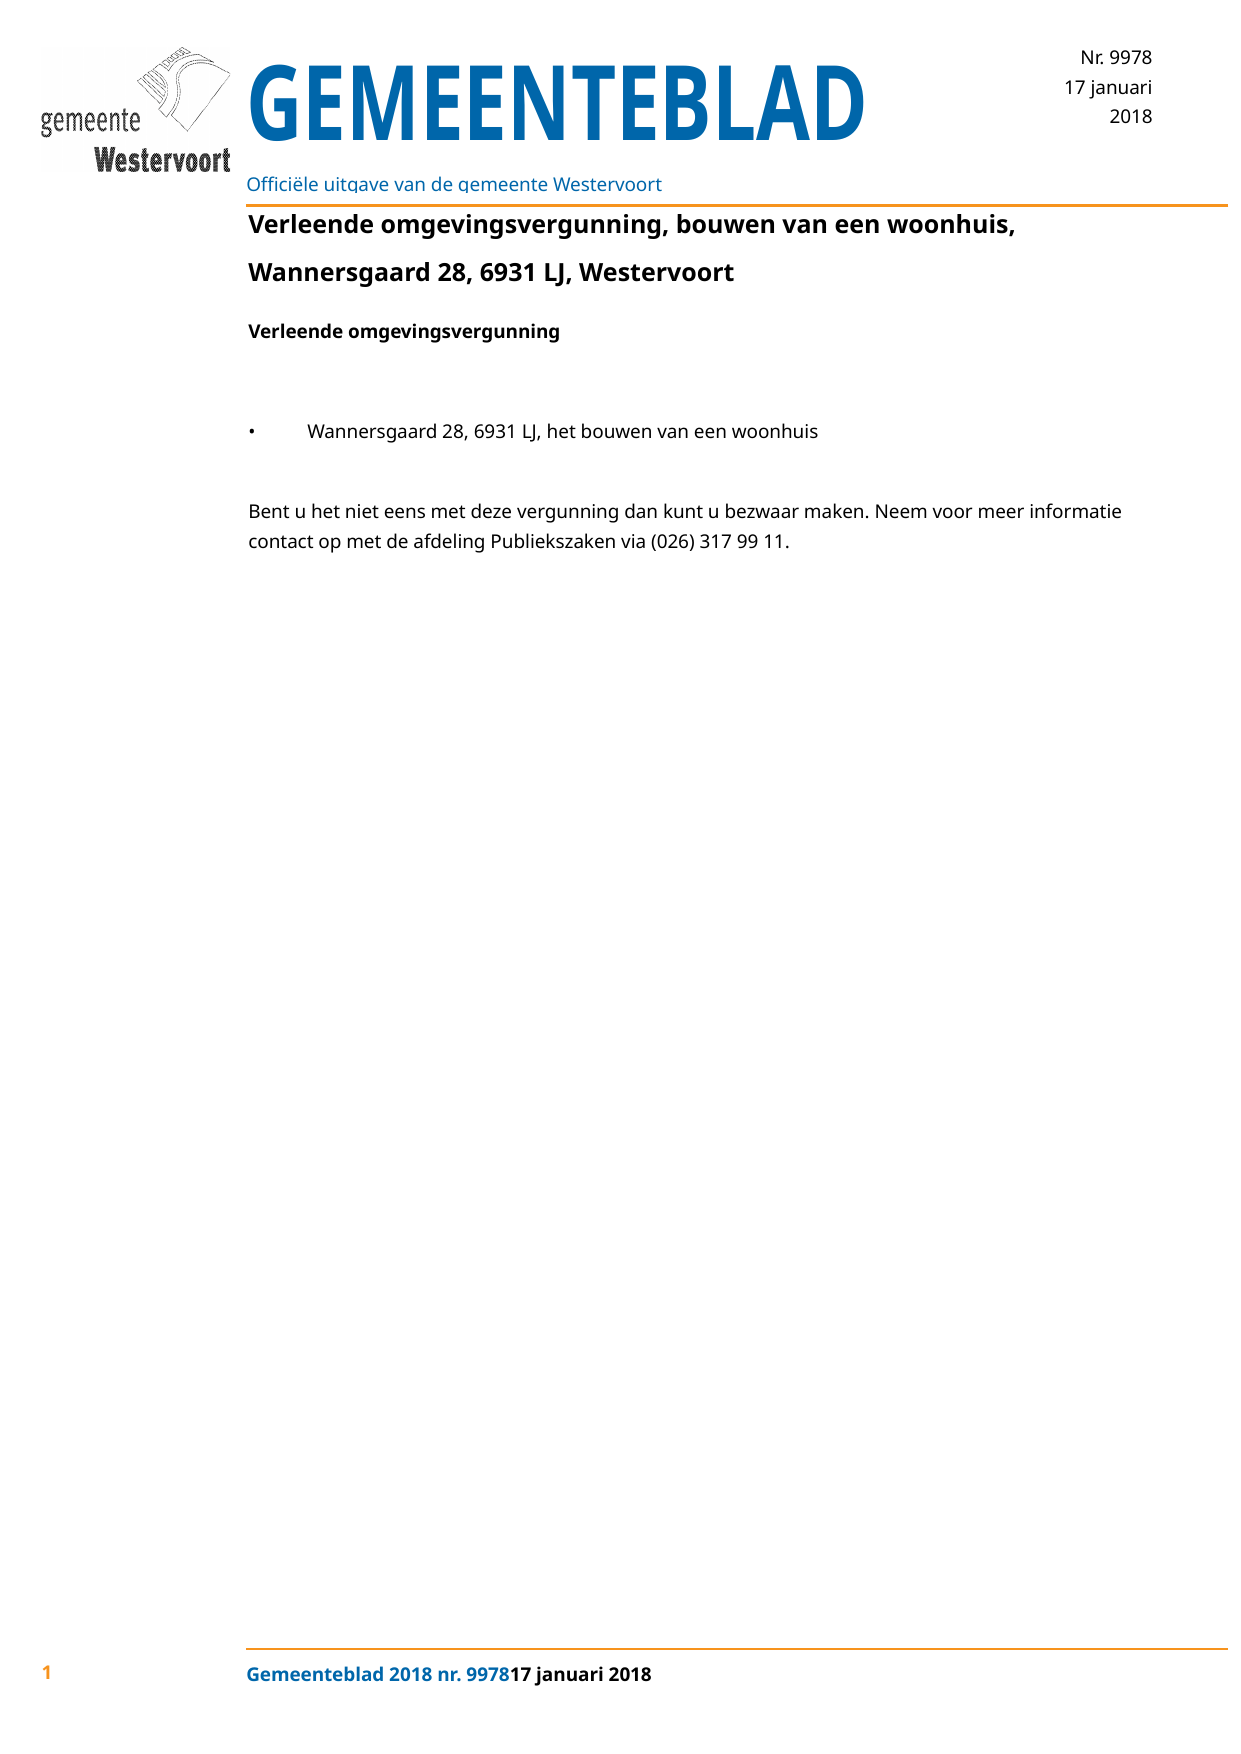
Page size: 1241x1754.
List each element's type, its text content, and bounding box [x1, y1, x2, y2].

picture [41, 47, 231, 172]
text Verleende omgevingsvergunning, bouwen van een woonhuis, Wannersgaard 28, 6931 LJ, Westervoort [248, 207, 1152, 288]
list Wannersgaard 28, 6931 LJ, het bouwen van een woonhuis [248, 419, 1152, 444]
text Bent u het niet eens met deze vergunning dan kunt u bezwaar maken. Neem voor meer informatie contact op met de afdeling Publiekszaken via (026) 317 99 11. [248, 499, 1152, 554]
text Verleende omgevingsvergunning [248, 318, 1152, 344]
